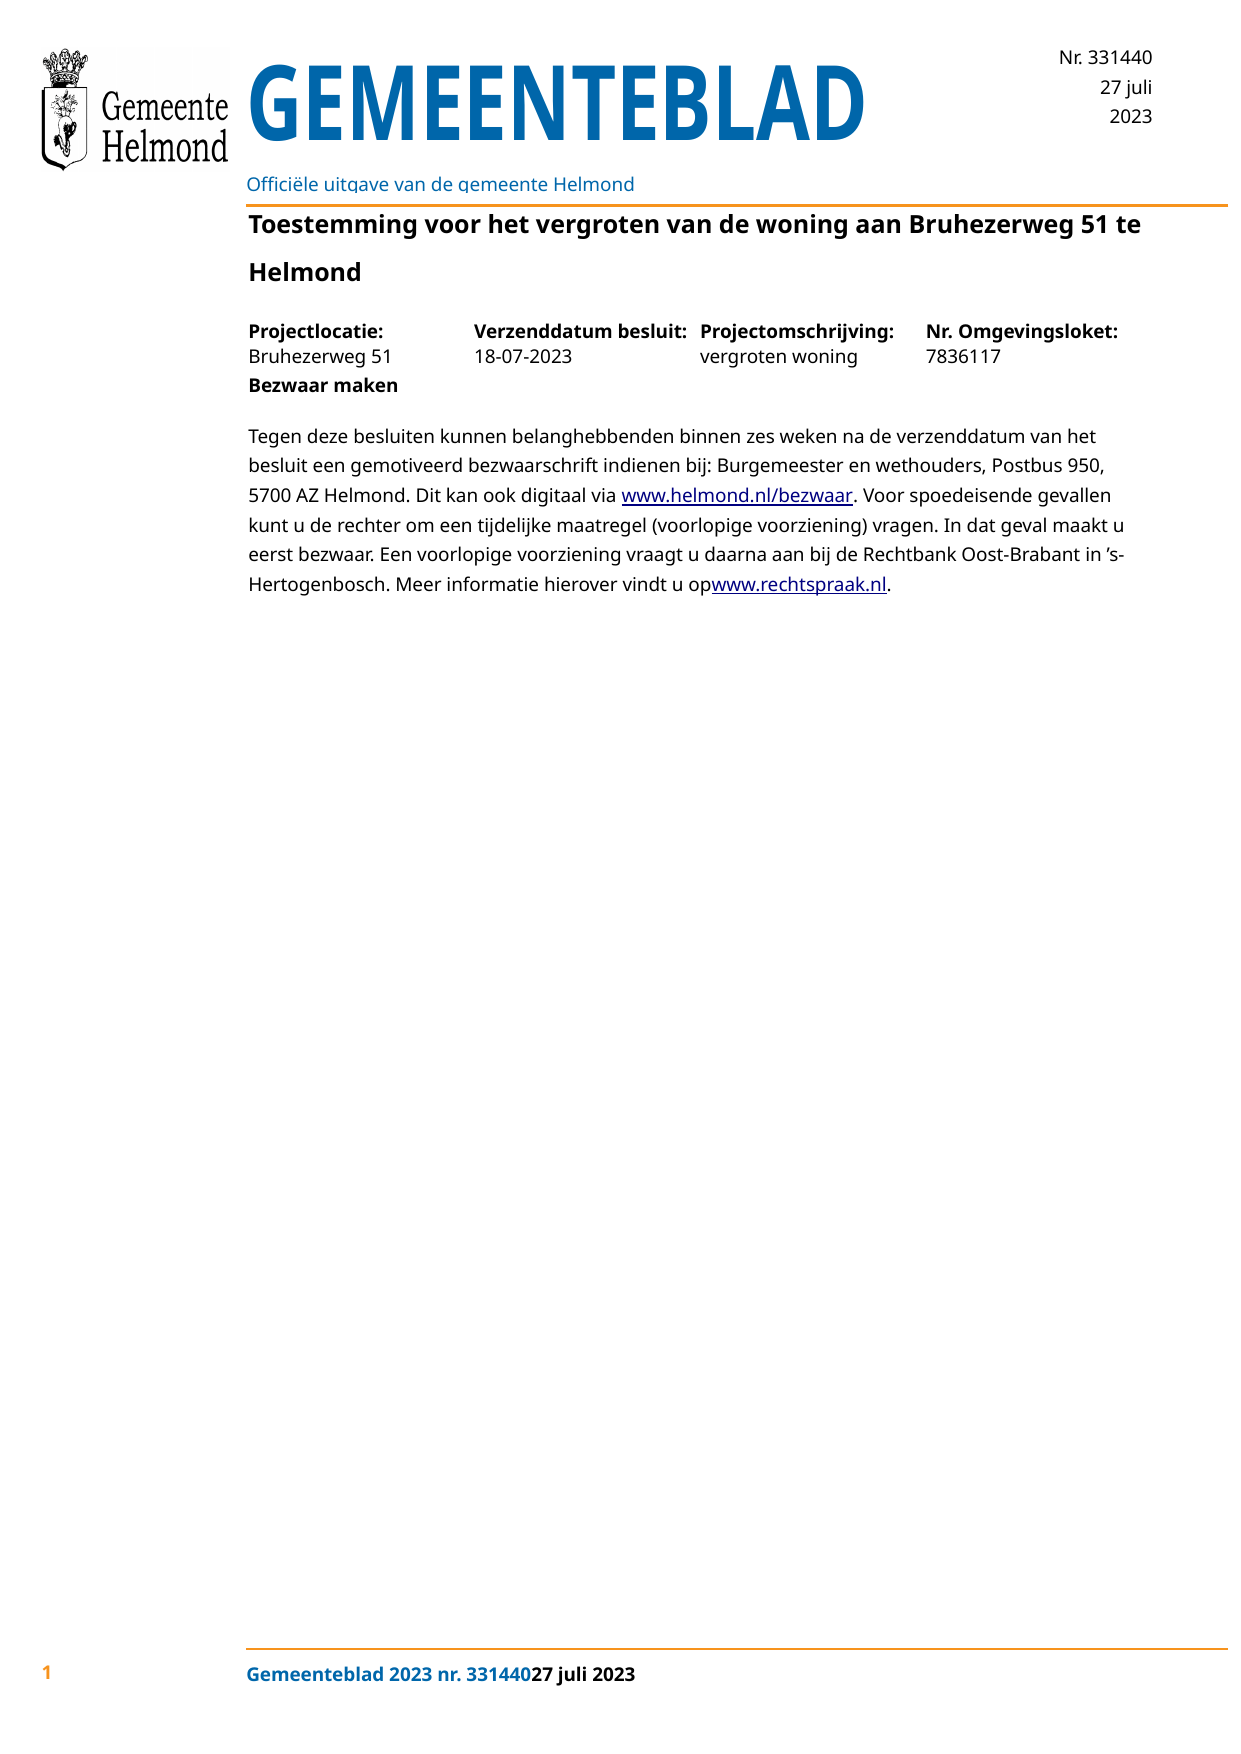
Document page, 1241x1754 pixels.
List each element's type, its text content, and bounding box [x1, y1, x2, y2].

table_header Projectomschrijving: [700, 318, 926, 344]
text Toestemming voor het vergroten van de woning aan Bruhezerweg 51 te Helmond [248, 207, 1152, 288]
table_cell 18-07-2023 [474, 344, 700, 369]
text Tegen deze besluiten kunnen belanghebbenden binnen zes weken na de verzenddatum van het besluit een gemotiveerd bezwaarschrift indienen bij: Burgemeester en wethouders, Postbus 950, 5700 AZ Helmond. Dit kan ook digitaal via www.helmond.nl/bezwaar. Voor spoedeisende gevallen kunt u de rechter om een tijdelijke maatregel (voorlopige voorziening) vragen. In dat geval maakt u eerst bezwaar. Een voorlopige voorziening vraagt u daarna aan bij de Rechtbank Oost-Brabant in ’s-Hertogenbosch. Meer informatie hierover vindt u opwww.rechtspraak.nl. [248, 423, 1152, 597]
table_cell 7836117 [926, 344, 1152, 369]
table_cell vergroten woning [700, 344, 926, 369]
picture [41, 47, 231, 172]
text Bezwaar maken [248, 373, 1152, 398]
table_header Nr. Omgevingsloket: [926, 318, 1152, 344]
table_cell Bruhezerweg 51 [248, 344, 474, 369]
table_header Projectlocatie: [248, 318, 474, 344]
table_header Verzenddatum besluit: [474, 318, 700, 344]
